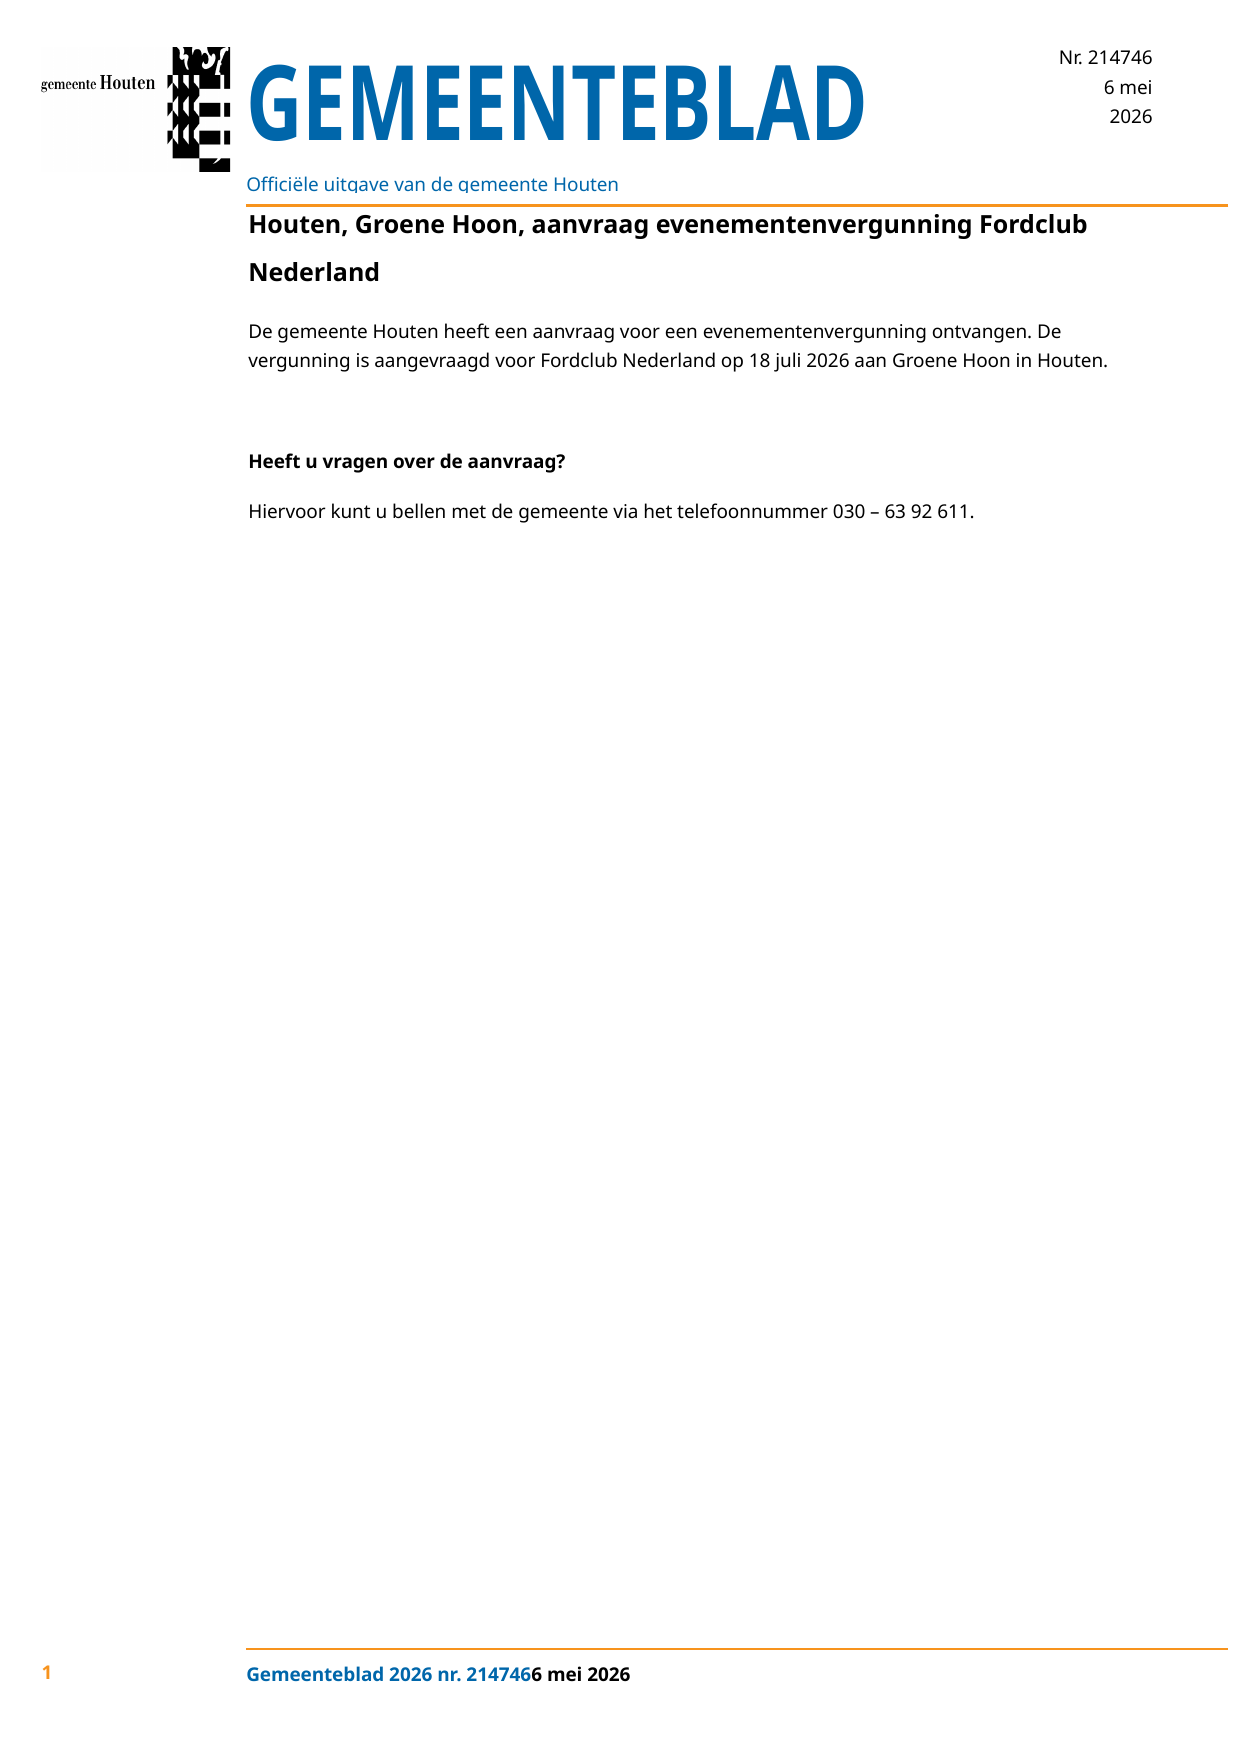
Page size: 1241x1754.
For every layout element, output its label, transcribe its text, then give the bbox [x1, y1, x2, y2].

text Heeft u vragen over de aanvraag? [248, 448, 1152, 474]
picture [41, 47, 231, 172]
text De gemeente Houten heeft een aanvraag voor een evenementenvergunning ontvangen. De vergunning is aangevraagd voor Fordclub Nederland op 18 juli 2026 aan Groene Hoon in Houten. [248, 318, 1152, 373]
text Houten, Groene Hoon, aanvraag evenementenvergunning Fordclub Nederland [248, 207, 1152, 288]
text Hiervoor kunt u bellen met de gemeente via het telefoonnummer 030 – 63 92 611. [248, 499, 1152, 524]
